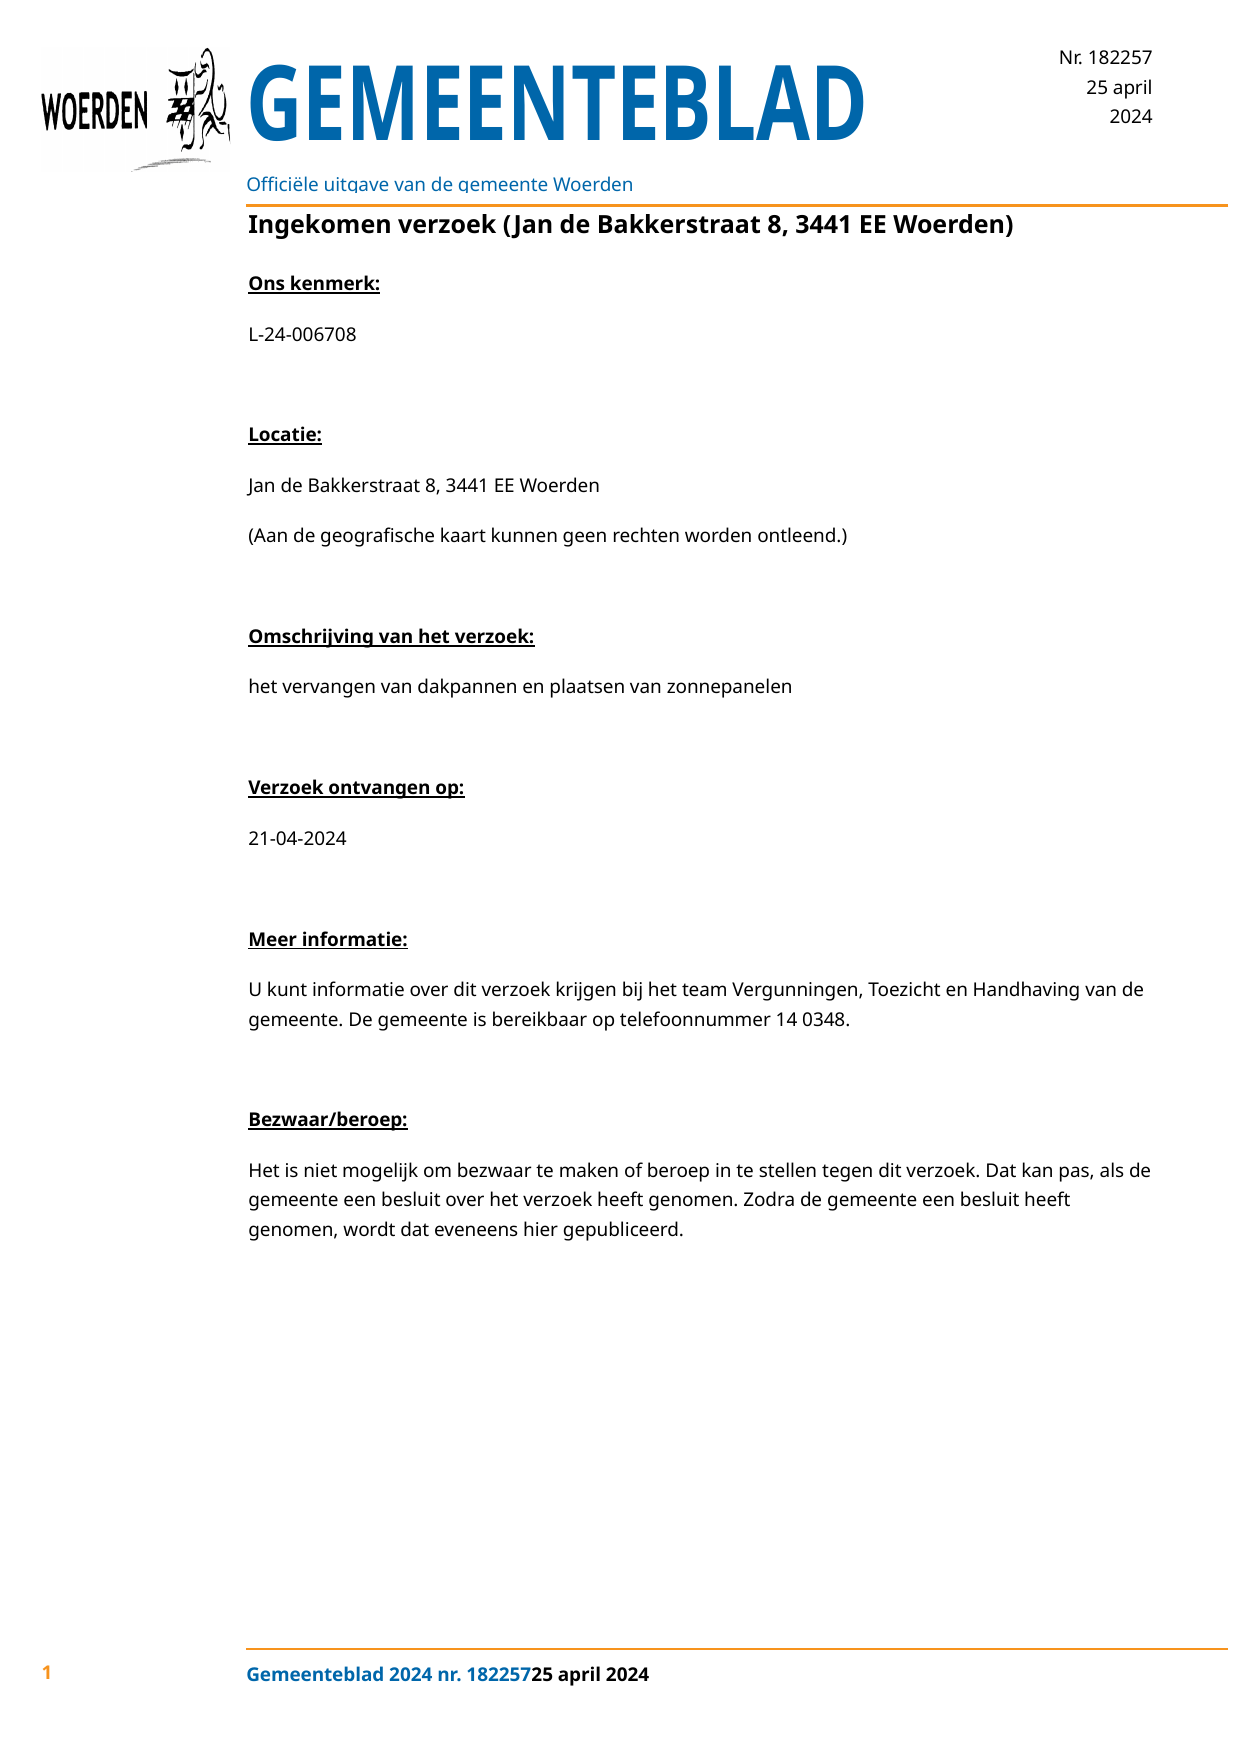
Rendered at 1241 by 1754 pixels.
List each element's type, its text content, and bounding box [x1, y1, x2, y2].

text Jan de Bakkerstraat 8, 3441 EE Woerden [248, 472, 1152, 498]
text 21-04-2024 [248, 825, 1152, 851]
text U kunt informatie over dit verzoek krijgen bij het team Vergunningen, Toezicht en Handhaving van de gemeente. De gemeente is bereikbaar op telefoonnummer 14 0348. [248, 976, 1152, 1031]
text Meer informatie: [248, 926, 1152, 951]
text Omschrijving van het verzoek: [248, 623, 1152, 649]
text Bezwaar/beroep: [248, 1107, 1152, 1132]
text (Aan de geografische kaart kunnen geen rechten worden ontleend.) [248, 522, 1152, 548]
text Verzoek ontvangen op: [248, 774, 1152, 800]
text Het is niet mogelijk om bezwaar te maken of beroep in te stellen tegen dit verzoek. Dat kan pas, als de gemeente een besluit over het verzoek heeft genomen. Zodra de gemeente een besluit heeft genomen, wordt dat eveneens hier gepubliceerd. [248, 1157, 1152, 1242]
picture [41, 47, 231, 172]
text Ingekomen verzoek (Jan de Bakkerstraat 8, 3441 EE Woerden) [248, 207, 1152, 241]
text Ons kenmerk: [248, 270, 1152, 296]
text het vervangen van dakpannen en plaatsen van zonnepanelen [248, 674, 1152, 699]
text Locatie: [248, 422, 1152, 447]
text L-24-006708 [248, 321, 1152, 346]
